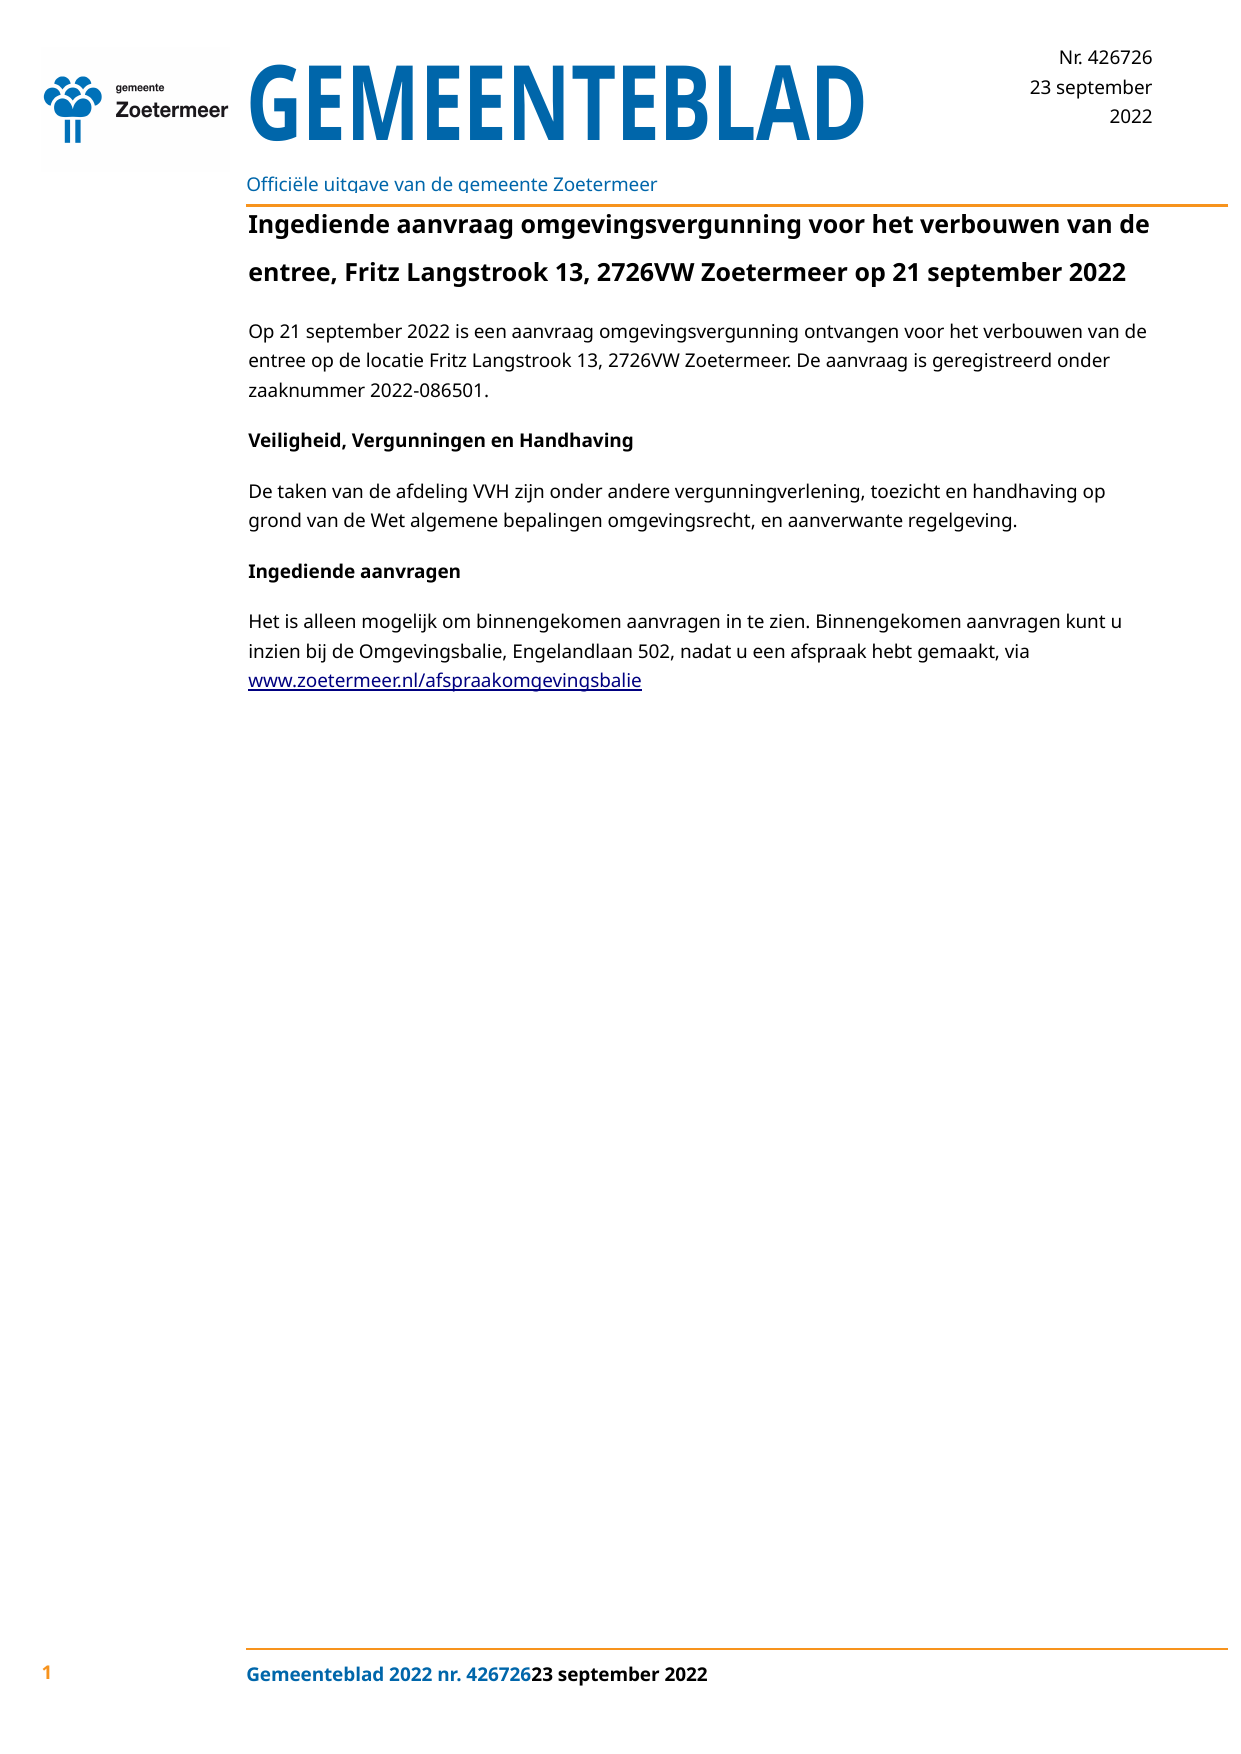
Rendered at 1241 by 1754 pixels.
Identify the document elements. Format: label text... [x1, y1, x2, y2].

text Ingediende aanvragen [248, 558, 1152, 584]
text Ingediende aanvraag omgevingsvergunning voor het verbouwen van de entree, Fritz Langstrook 13, 2726VW Zoetermeer op 21 september 2022 [248, 207, 1152, 288]
text Veiligheid, Vergunningen en Handhaving [248, 427, 1152, 453]
text Het is alleen mogelijk om binnengekomen aanvragen in te zien. Binnengekomen aanvragen kunt u inzien bij de Omgevingsbalie, Engelandlaan 502, nadat u een afspraak hebt gemaakt, via www.zoetermeer.nl/afspraakomgevingsbalie [248, 608, 1152, 693]
picture [41, 47, 231, 172]
text De taken van de afdeling VVH zijn onder andere vergunningverlening, toezicht en handhaving op grond van de Wet algemene bepalingen omgevingsrecht, en aanverwante regelgeving. [248, 478, 1152, 533]
text Op 21 september 2022 is een aanvraag omgevingsvergunning ontvangen voor het verbouwen van de entree op de locatie Fritz Langstrook 13, 2726VW Zoetermeer. De aanvraag is geregistreerd onder zaaknummer 2022-086501. [248, 318, 1152, 403]
